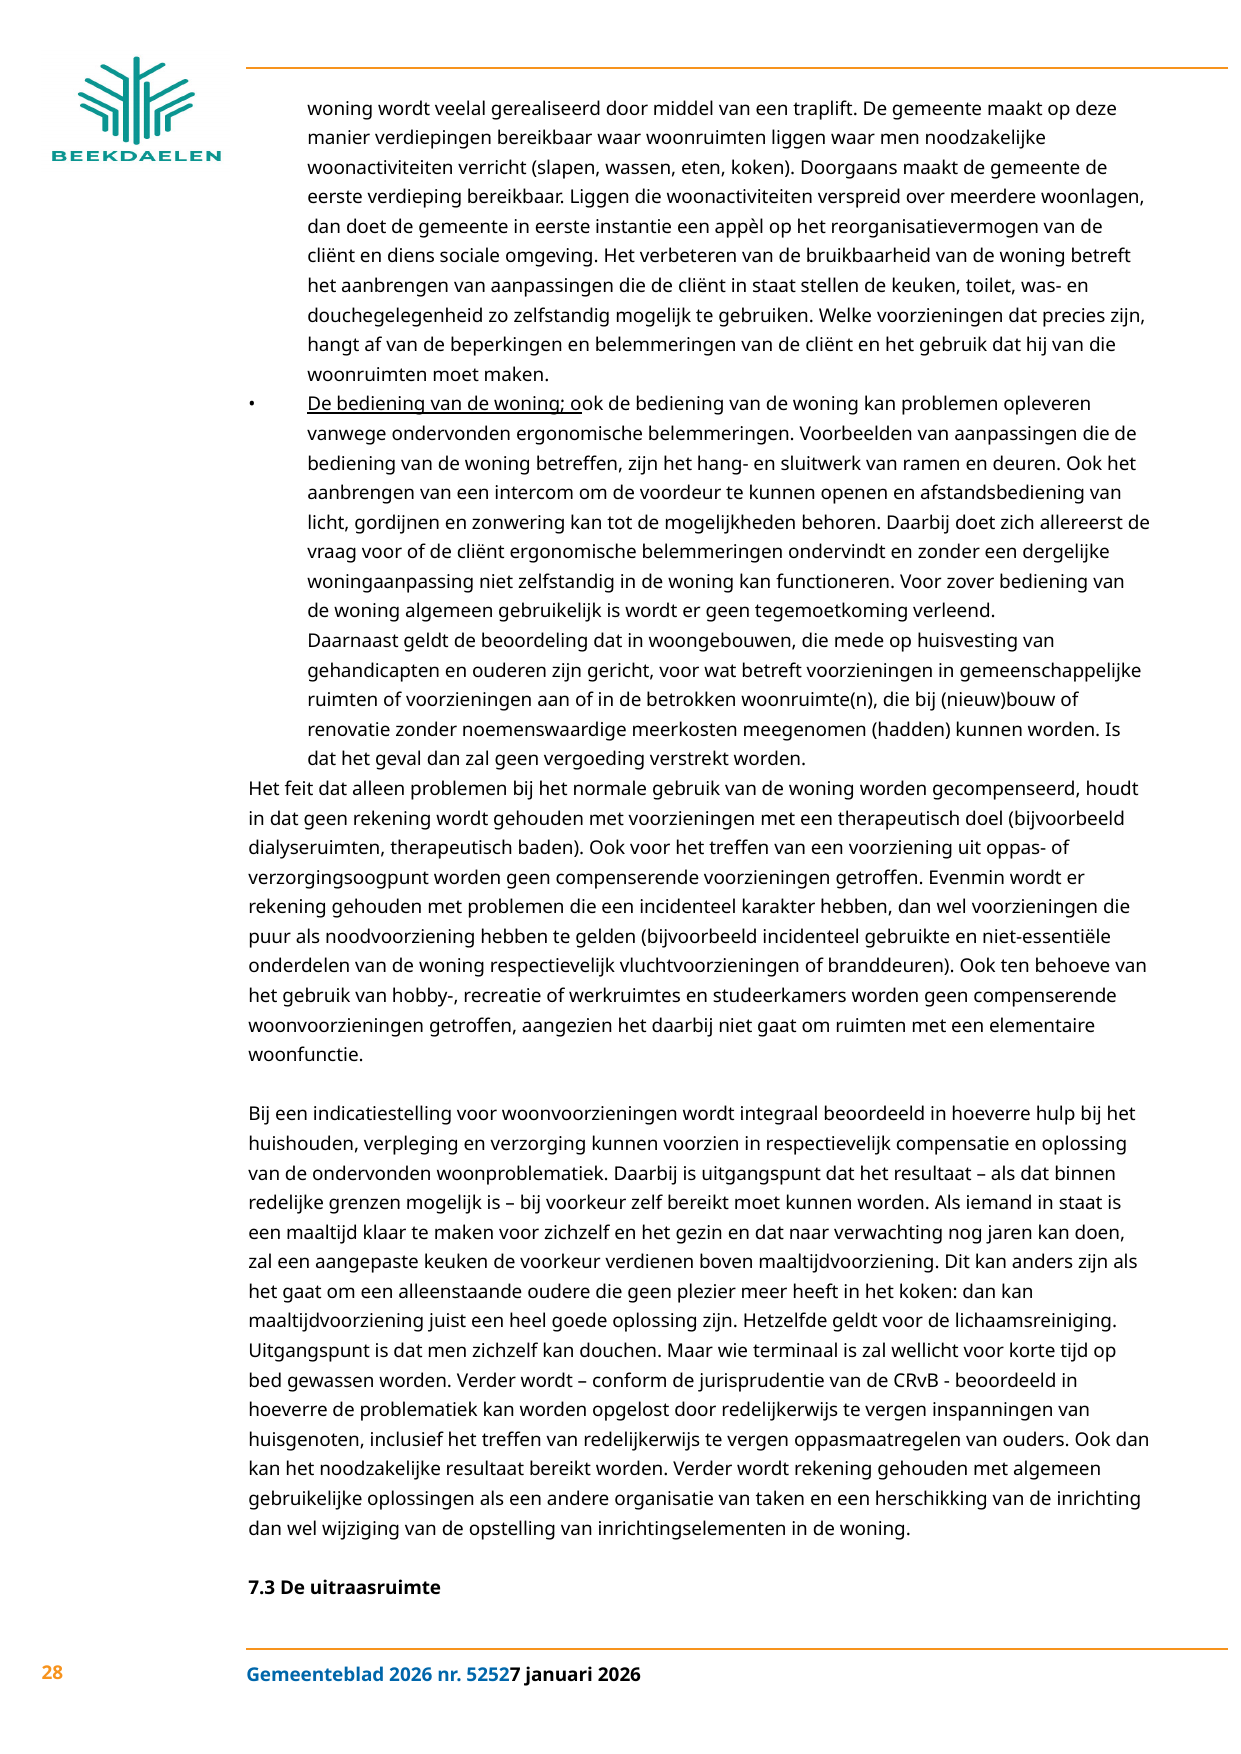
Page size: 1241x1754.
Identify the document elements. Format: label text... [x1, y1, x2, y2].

list De bediening van de woning; ook de bediening van de woning kan problemen opleveren vanwege ondervonden ergonomische belemmeringen. Voorbeelden van aanpassingen die de bediening van de woning betreffen, zijn het hang- en sluitwerk van ramen en deuren. Ook het aanbrengen van een intercom om de voordeur te kunnen openen en afstandsbediening van licht, gordijnen en zonwering kan tot de mogelijkheden behoren. Daarbij doet zich allereerst de vraag voor of de cliënt ergonomische belemmeringen ondervindt en zonder een dergelijke woningaanpassing niet zelfstandig in de woning kan functioneren. Voor zover bediening van de woning algemeen gebruikelijk is wordt er geen tegemoetkoming verleend. [248, 391, 1152, 623]
list Daarnaast geldt de beoordeling dat in woongebouwen, die mede op huisvesting van gehandicapten en ouderen zijn gericht, voor wat betreft voorzieningen in gemeenschappelijke ruimten of voorzieningen aan of in de betrokken woonruimte(n), die bij (nieuw)bouw of renovatie zonder noemenswaardige meerkosten meegenomen (hadden) kunnen worden. Is dat het geval dan zal geen vergoeding verstrekt worden. [248, 627, 1152, 771]
text Bij een indicatiestelling voor woonvoorzieningen wordt integraal beoordeeld in hoeverre hulp bij het huishouden, verpleging en verzorging kunnen voorzien in respectievelijk compensatie en oplossing van de ondervonden woonproblematiek. Daarbij is uitgangspunt dat het resultaat – als dat binnen redelijke grenzen mogelijk is – bij voorkeur zelf bereikt moet kunnen worden. Als iemand in staat is een maaltijd klaar te maken voor zichzelf en het gezin en dat naar verwachting nog jaren kan doen, zal een aangepaste keuken de voorkeur verdienen boven maaltijdvoorziening. Dit kan anders zijn als het gaat om een alleenstaande oudere die geen plezier meer heeft in het koken: dan kan maaltijdvoorziening juist een heel goede oplossing zijn. Hetzelfde geldt voor de lichaamsreiniging. Uitgangspunt is dat men zichzelf kan douchen. Maar wie terminaal is zal wellicht voor korte tijd op bed gewassen worden. Verder wordt – conform de jurisprudentie van de CRvB - beoordeeld in hoeverre de problematiek kan worden opgelost door redelijkerwijs te vergen inspanningen van huisgenoten, inclusief het treffen van redelijkerwijs te vergen oppasmaatregelen van ouders. Ook dan kan het noodzakelijke resultaat bereikt worden. Verder wordt rekening gehouden met algemeen gebruikelijke oplossingen als een andere organisatie van taken en een herschikking van de inrichting dan wel wijziging van de opstelling van inrichtingselementen in de woning. [248, 1101, 1152, 1541]
text Het feit dat alleen problemen bij het normale gebruik van de woning worden gecompenseerd, houdt in dat geen rekening wordt gehouden met voorzieningen met een therapeutisch doel (bijvoorbeeld dialyseruimten, therapeutisch baden). Ook voor het treffen van een voorziening uit oppas- of verzorgingsoogpunt worden geen compenserende voorzieningen getroffen. Evenmin wordt er rekening gehouden met problemen die een incidenteel karakter hebben, dan wel voorzieningen die puur als noodvoorziening hebben te gelden (bijvoorbeeld incidenteel gebruikte en niet-essentiële onderdelen van de woning respectievelijk vluchtvoorzieningen of branddeuren). Ook ten behoeve van het gebruik van hobby-, recreatie of werkruimtes en studeerkamers worden geen compenserende woonvoorzieningen getroffen, aangezien het daarbij niet gaat om ruimten met een elementaire woonfunctie. [248, 775, 1152, 1067]
text 7.3 De uitraasruimte [248, 1574, 1152, 1600]
picture [41, 47, 231, 172]
list woning wordt veelal gerealiseerd door middel van een traplift. De gemeente maakt op deze manier verdiepingen bereikbaar waar woonruimten liggen waar men noodzakelijke woonactiviteiten verricht (slapen, wassen, eten, koken). Doorgaans maakt de gemeente de eerste verdieping bereikbaar. Liggen die woonactiviteiten verspreid over meerdere woonlagen, dan doet de gemeente in eerste instantie een appèl op het reorganisatievermogen van de cliënt en diens sociale omgeving. Het verbeteren van de bruikbaarheid van de woning betreft het aanbrengen van aanpassingen die de cliënt in staat stellen de keuken, toilet, was- en douchegelegenheid zo zelfstandig mogelijk te gebruiken. Welke voorzieningen dat precies zijn, hangt af van de beperkingen en belemmeringen van de cliënt en het gebruik dat hij van die woonruimten moet maken. [248, 95, 1152, 387]
